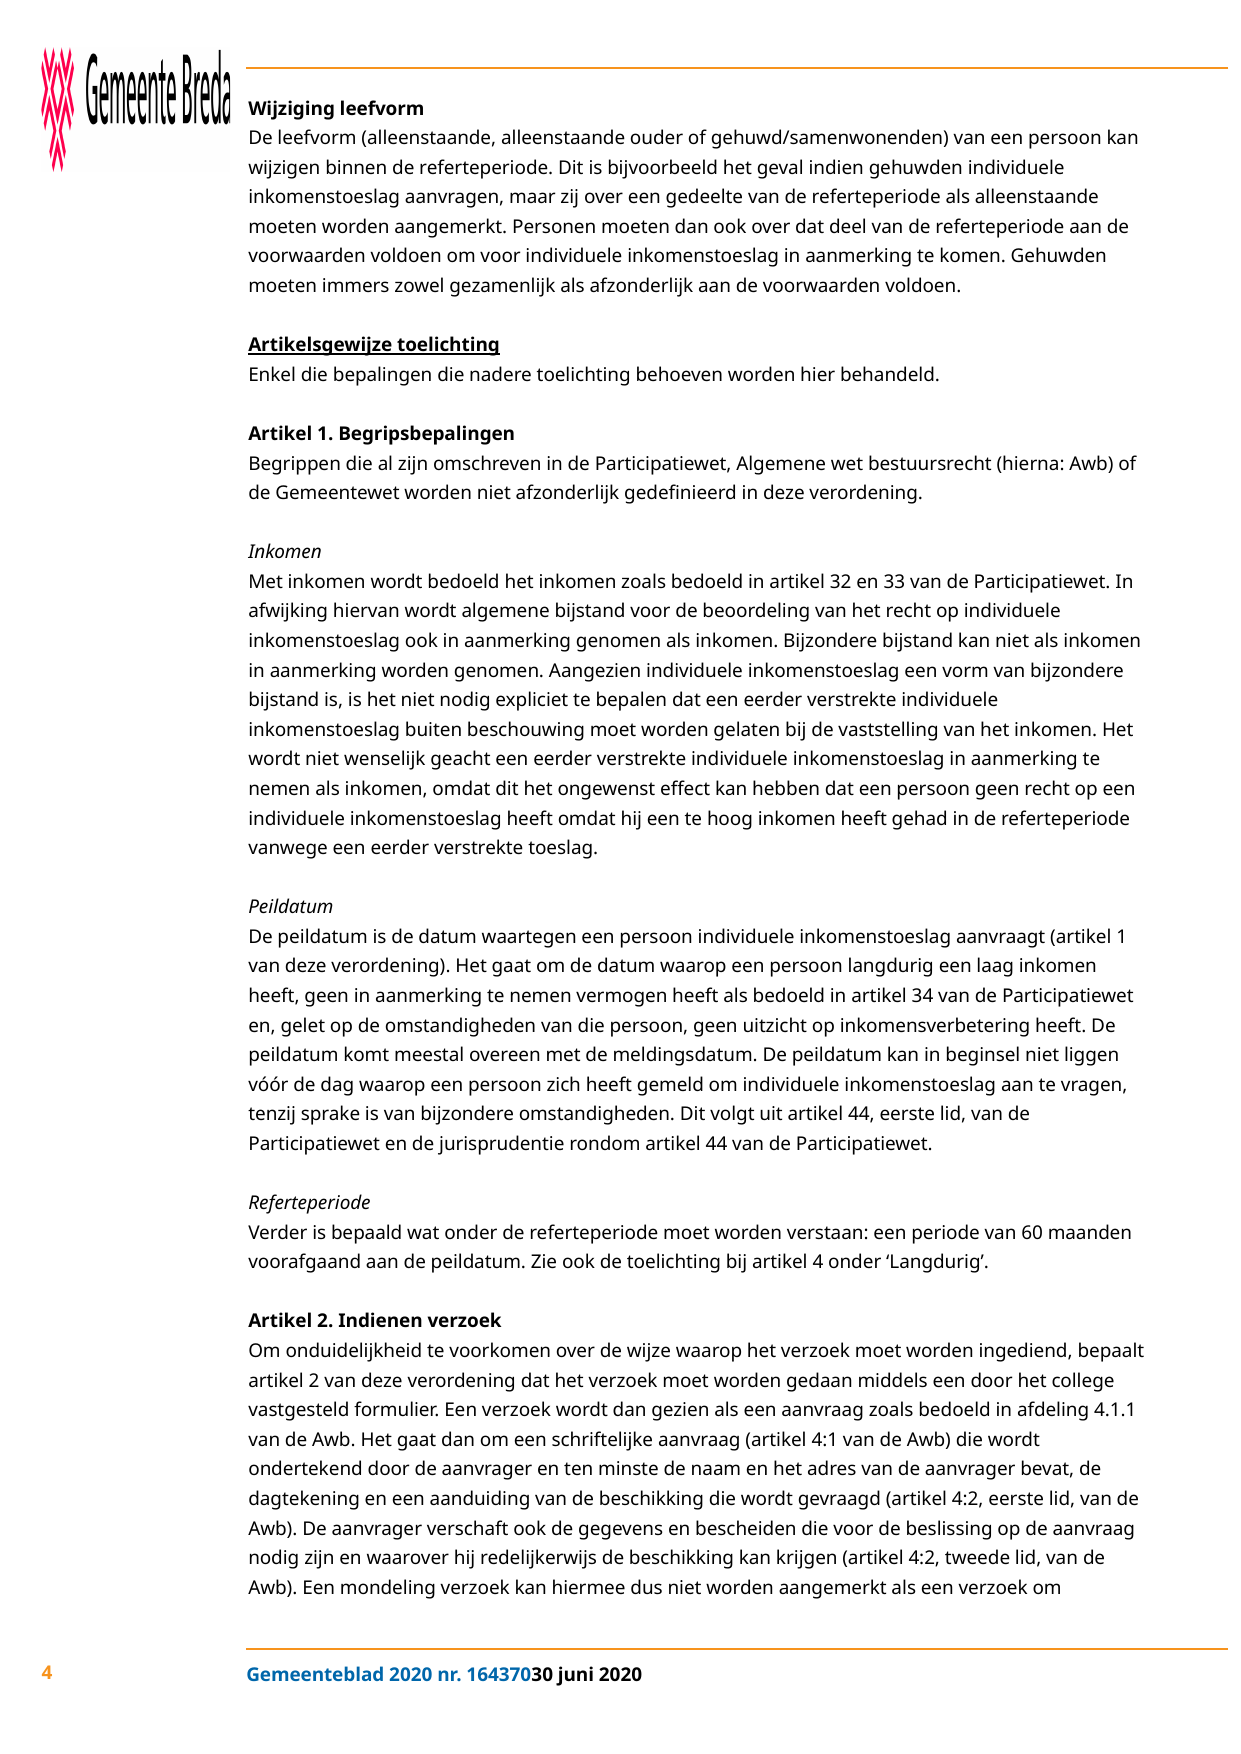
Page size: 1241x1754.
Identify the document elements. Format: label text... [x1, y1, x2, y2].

text Begrippen die al zijn omschreven in de Participatiewet, Algemene wet bestuursrecht (hierna: Awb) of de Gemeentewet worden niet afzonderlijk gedefinieerd in deze verordening. [248, 450, 1152, 505]
text Enkel die bepalingen die nadere toelichting behoeven worden hier behandeld. [248, 361, 1152, 387]
text Peildatum [248, 893, 1152, 919]
text Verder is bepaald wat onder de referteperiode moet worden verstaan: een periode van 60 maanden voorafgaand aan de peildatum. Zie ook de toelichting bij artikel 4 onder ‘Langdurig’. [248, 1219, 1152, 1274]
text Met inkomen wordt bedoeld het inkomen zoals bedoeld in artikel 32 en 33 van de Participatiewet. In afwijking hiervan wordt algemene bijstand voor de beoordeling van het recht op individuele inkomenstoeslag ook in aanmerking genomen als inkomen. Bijzondere bijstand kan niet als inkomen in aanmerking worden genomen. Aangezien individuele inkomenstoeslag een vorm van bijzondere bijstand is, is het niet nodig expliciet te bepalen dat een eerder verstrekte individuele inkomenstoeslag buiten beschouwing moet worden gelaten bij de vaststelling van het inkomen. Het wordt niet wenselijk geacht een eerder verstrekte individuele inkomenstoeslag in aanmerking te nemen als inkomen, omdat dit het ongewenst effect kan hebben dat een persoon geen recht op een individuele inkomenstoeslag heeft omdat hij een te hoog inkomen heeft gehad in de referteperiode vanwege een eerder verstrekte toeslag. [248, 568, 1152, 860]
text Om onduidelijkheid te voorkomen over de wijze waarop het verzoek moet worden ingediend, bepaalt artikel 2 van deze verordening dat het verzoek moet worden gedaan middels een door het college vastgesteld formulier. Een verzoek wordt dan gezien als een aanvraag zoals bedoeld in afdeling 4.1.1 van de Awb. Het gaat dan om een schriftelijke aanvraag (artikel 4:1 van de Awb) die wordt ondertekend door de aanvrager en ten minste de naam en het adres van de aanvrager bevat, de dagtekening en een aanduiding van de beschikking die wordt gevraagd (artikel 4:2, eerste lid, van de Awb). De aanvrager verschaft ook de gegevens en bescheiden die voor de beslissing op de aanvraag nodig zijn en waarover hij redelijkerwijs de beschikking kan krijgen (artikel 4:2, tweede lid, van de Awb). Een mondeling verzoek kan hiermee dus niet worden aangemerkt als een verzoek om [248, 1337, 1152, 1600]
text Referteperiode [248, 1189, 1152, 1215]
text Artikel 1. Begripsbepalingen [248, 420, 1152, 446]
picture [41, 47, 231, 172]
text De leefvorm (alleenstaande, alleenstaande ouder of gehuwd/samenwonenden) van een persoon kan wijzigen binnen de referteperiode. Dit is bijvoorbeeld het geval indien gehuwden individuele inkomenstoeslag aanvragen, maar zij over een gedeelte van de referteperiode als alleenstaande moeten worden aangemerkt. Personen moeten dan ook over dat deel van de referteperiode aan de voorwaarden voldoen om voor individuele inkomenstoeslag in aanmerking te komen. Gehuwden moeten immers zowel gezamenlijk als afzonderlijk aan de voorwaarden voldoen. [248, 124, 1152, 298]
text Artikelsgewijze toelichting [248, 331, 1152, 357]
text Wijziging leefvorm [248, 95, 1152, 121]
text Inkomen [248, 538, 1152, 564]
text Artikel 2. Indienen verzoek [248, 1308, 1152, 1333]
text De peildatum is de datum waartegen een persoon individuele inkomenstoeslag aanvraagt (artikel 1 van deze verordening). Het gaat om de datum waarop een persoon langdurig een laag inkomen heeft, geen in aanmerking te nemen vermogen heeft als bedoeld in artikel 34 van de Participatiewet en, gelet op de omstandigheden van die persoon, geen uitzicht op inkomensverbetering heeft. De peildatum komt meestal overeen met de meldingsdatum. De peildatum kan in beginsel niet liggen vóór de dag waarop een persoon zich heeft gemeld om individuele inkomenstoeslag aan te vragen, tenzij sprake is van bijzondere omstandigheden. Dit volgt uit artikel 44, eerste lid, van de Participatiewet en de jurisprudentie rondom artikel 44 van de Participatiewet. [248, 923, 1152, 1156]
